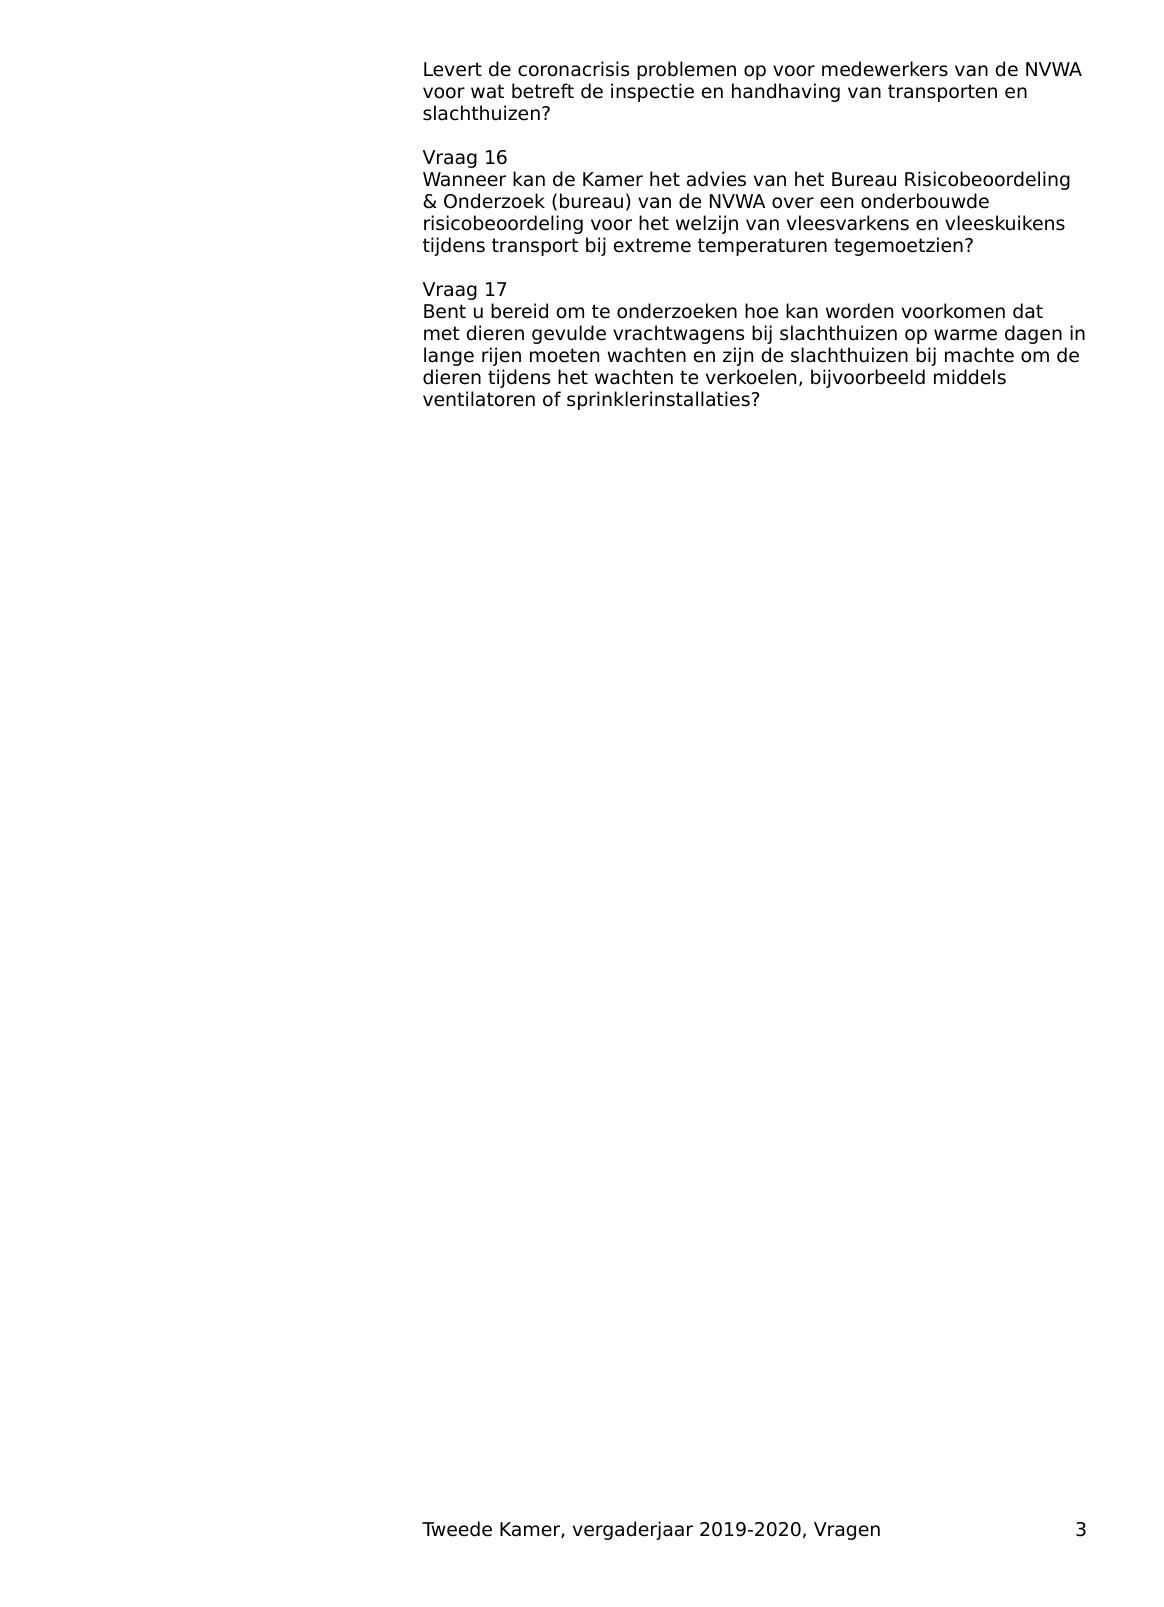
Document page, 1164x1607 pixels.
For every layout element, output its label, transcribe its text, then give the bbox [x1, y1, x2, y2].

text Vraag 16 [422, 147, 1087, 169]
text Vraag 17 [422, 279, 1087, 301]
text Bent u bereid om te onderzoeken hoe kan worden voorkomen dat met dieren gevulde vrachtwagens bij slachthuizen op warme dagen in lange rijen moeten wachten en zijn de slachthuizen bij machte om de dieren tijdens het wachten te verkoelen, bijvoorbeeld middels ventilatoren of sprinklerinstallaties? [422, 301, 1087, 411]
text Levert de coronacrisis problemen op voor medewerkers van de NVWA voor wat betreft de inspectie en handhaving van transporten en slachthuizen? [422, 59, 1087, 125]
text Wanneer kan de Kamer het advies van het Bureau Risicobeoordeling & Onderzoek (bureau) van de NVWA over een onderbouwde risicobeoordeling voor het welzijn van vleesvarkens en vleeskuikens tijdens transport bij extreme temperaturen tegemoetzien? [422, 169, 1087, 257]
